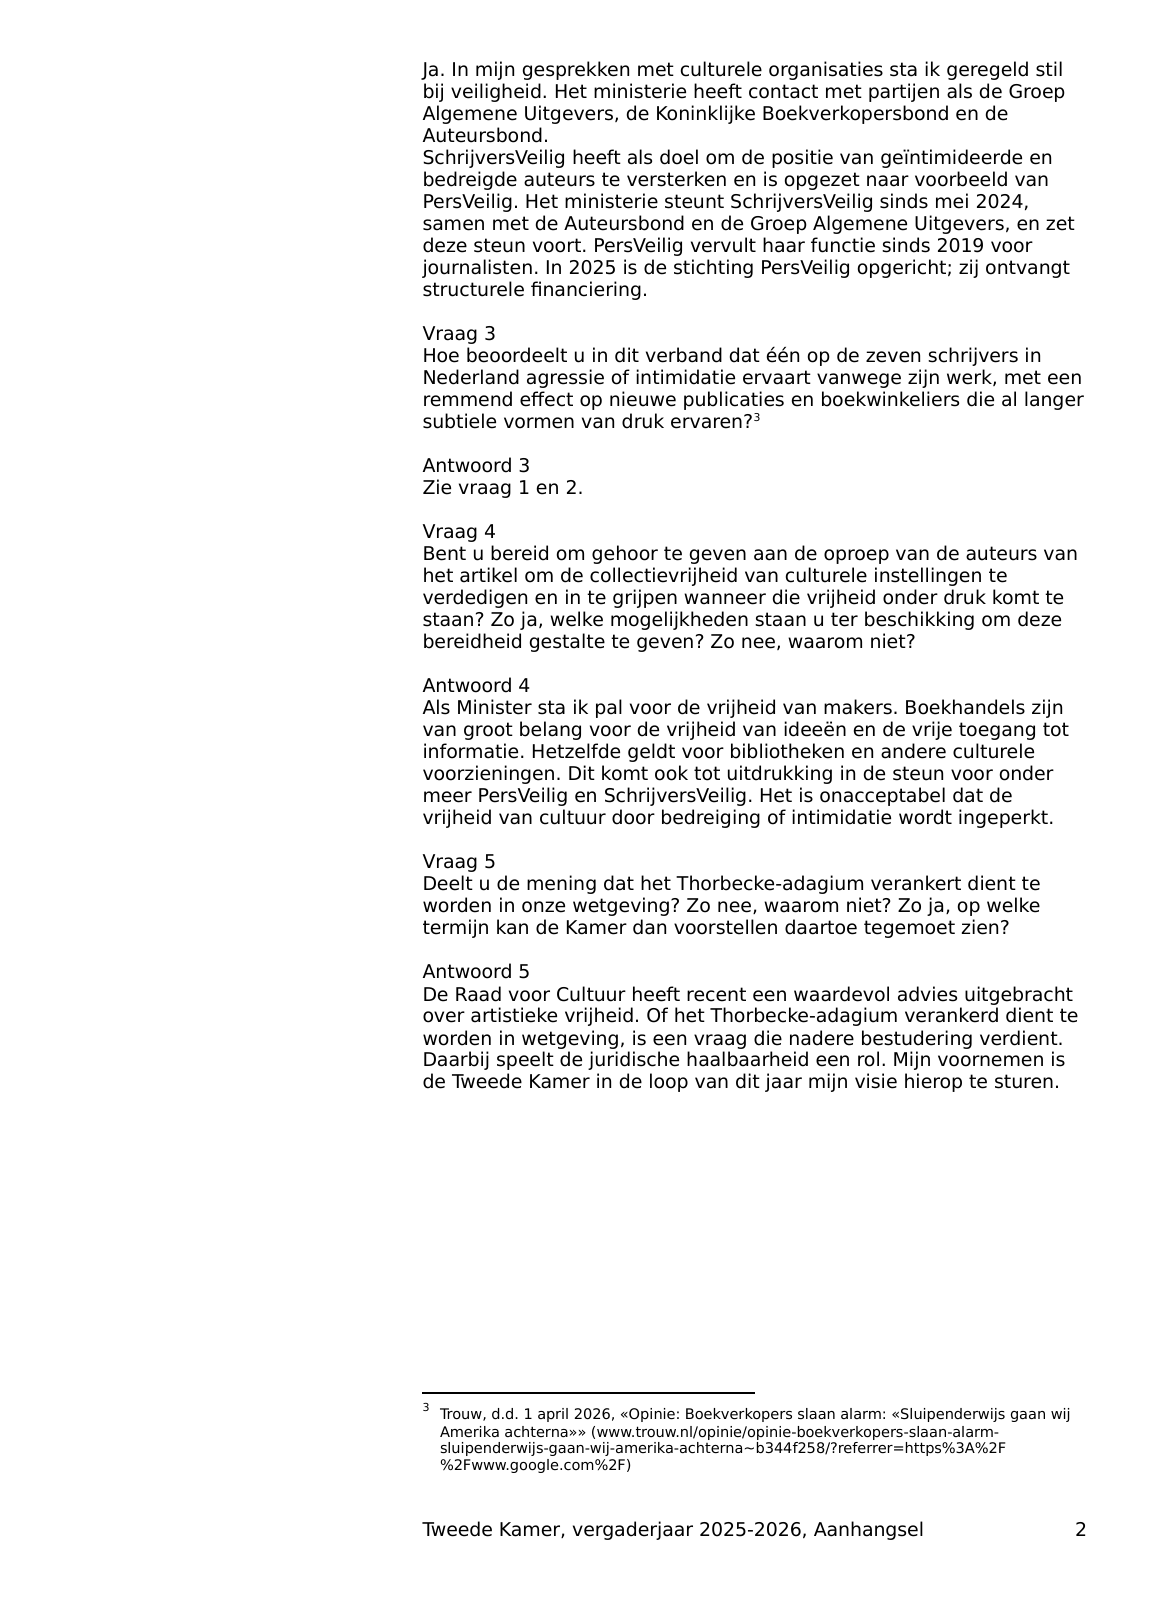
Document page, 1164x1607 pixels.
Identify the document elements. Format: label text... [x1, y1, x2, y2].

text Bent u bereid om gehoor te geven aan de oproep van de auteurs van het artikel om de collectievrijheid van culturele instellingen te verdedigen en in te grijpen wanneer die vrijheid onder druk komt te staan? Zo ja, welke mogelijkheden staan u ter beschikking om deze bereidheid gestalte te geven? Zo nee, waarom niet? [422, 543, 1087, 653]
text Vraag 3 [422, 323, 1087, 345]
text De Raad voor Cultuur heeft recent een waardevol advies uitgebracht over artistieke vrijheid. Of het Thorbecke-adagium verankerd dient te worden in wetgeving, is een vraag die nadere bestudering verdient. Daarbij speelt de juridische haalbaarheid een rol. Mijn voornemen is de Tweede Kamer in de loop van dit jaar mijn visie hierop te sturen. [422, 983, 1087, 1093]
text Antwoord 4 [422, 675, 1087, 697]
text Deelt u de mening dat het Thorbecke-adagium verankert dient te worden in onze wetgeving? Zo nee, waarom niet? Zo ja, op welke termijn kan de Kamer dan voorstellen daartoe tegemoet zien? [422, 873, 1087, 939]
text Vraag 4 [422, 521, 1087, 543]
text Ja. In mijn gesprekken met culturele organisaties sta ik geregeld stil bij veiligheid. Het ministerie heeft contact met partijen als de Groep Algemene Uitgevers, de Koninklijke Boekverkopersbond en de Auteursbond. [422, 59, 1087, 147]
text Zie vraag 1 en 2. [422, 477, 1087, 499]
text Als Minister sta ik pal voor de vrijheid van makers. Boekhandels zijn van groot belang voor de vrijheid van ideeën en de vrije toegang tot informatie. Hetzelfde geldt voor bibliotheken en andere culturele voorzieningen. Dit komt ook tot uitdrukking in de steun voor onder meer PersVeilig en SchrijversVeilig. Het is onacceptabel dat de vrijheid van cultuur door bedreiging of intimidatie wordt ingeperkt. [422, 697, 1087, 829]
text Antwoord 3 [422, 455, 1087, 477]
text Antwoord 5 [422, 961, 1087, 983]
text SchrijversVeilig heeft als doel om de positie van geïntimideerde en bedreigde auteurs te versterken en is opgezet naar voorbeeld van PersVeilig. Het ministerie steunt SchrijversVeilig sinds mei 2024, samen met de Auteursbond en de Groep Algemene Uitgevers, en zet deze steun voort. PersVeilig vervult haar functie sinds 2019 voor journalisten. In 2025 is de stichting PersVeilig opgericht; zij ontvangt structurele financiering. [422, 147, 1087, 301]
text Vraag 5 [422, 851, 1087, 873]
text Hoe beoordeelt u in dit verband dat één op de zeven schrijvers in Nederland agressie of intimidatie ervaart vanwege zijn werk, met een remmend effect op nieuwe publicaties en boekwinkeliers die al langer subtiele vormen van druk ervaren? [422, 345, 1087, 433]
text Trouw, d.d. 1 april 2026, «Opinie: Boekverkopers slaan alarm: «Sluipenderwijs gaan wij Amerika achterna»» (www.trouw.nl/opinie/opinie-boekverkopers-slaan-alarm-sluipenderwijs-gaan-wij-amerika-achterna~b344f258/?referrer=https%3A%2F%2Fwww.google.com%2F) [422, 1402, 1087, 1474]
